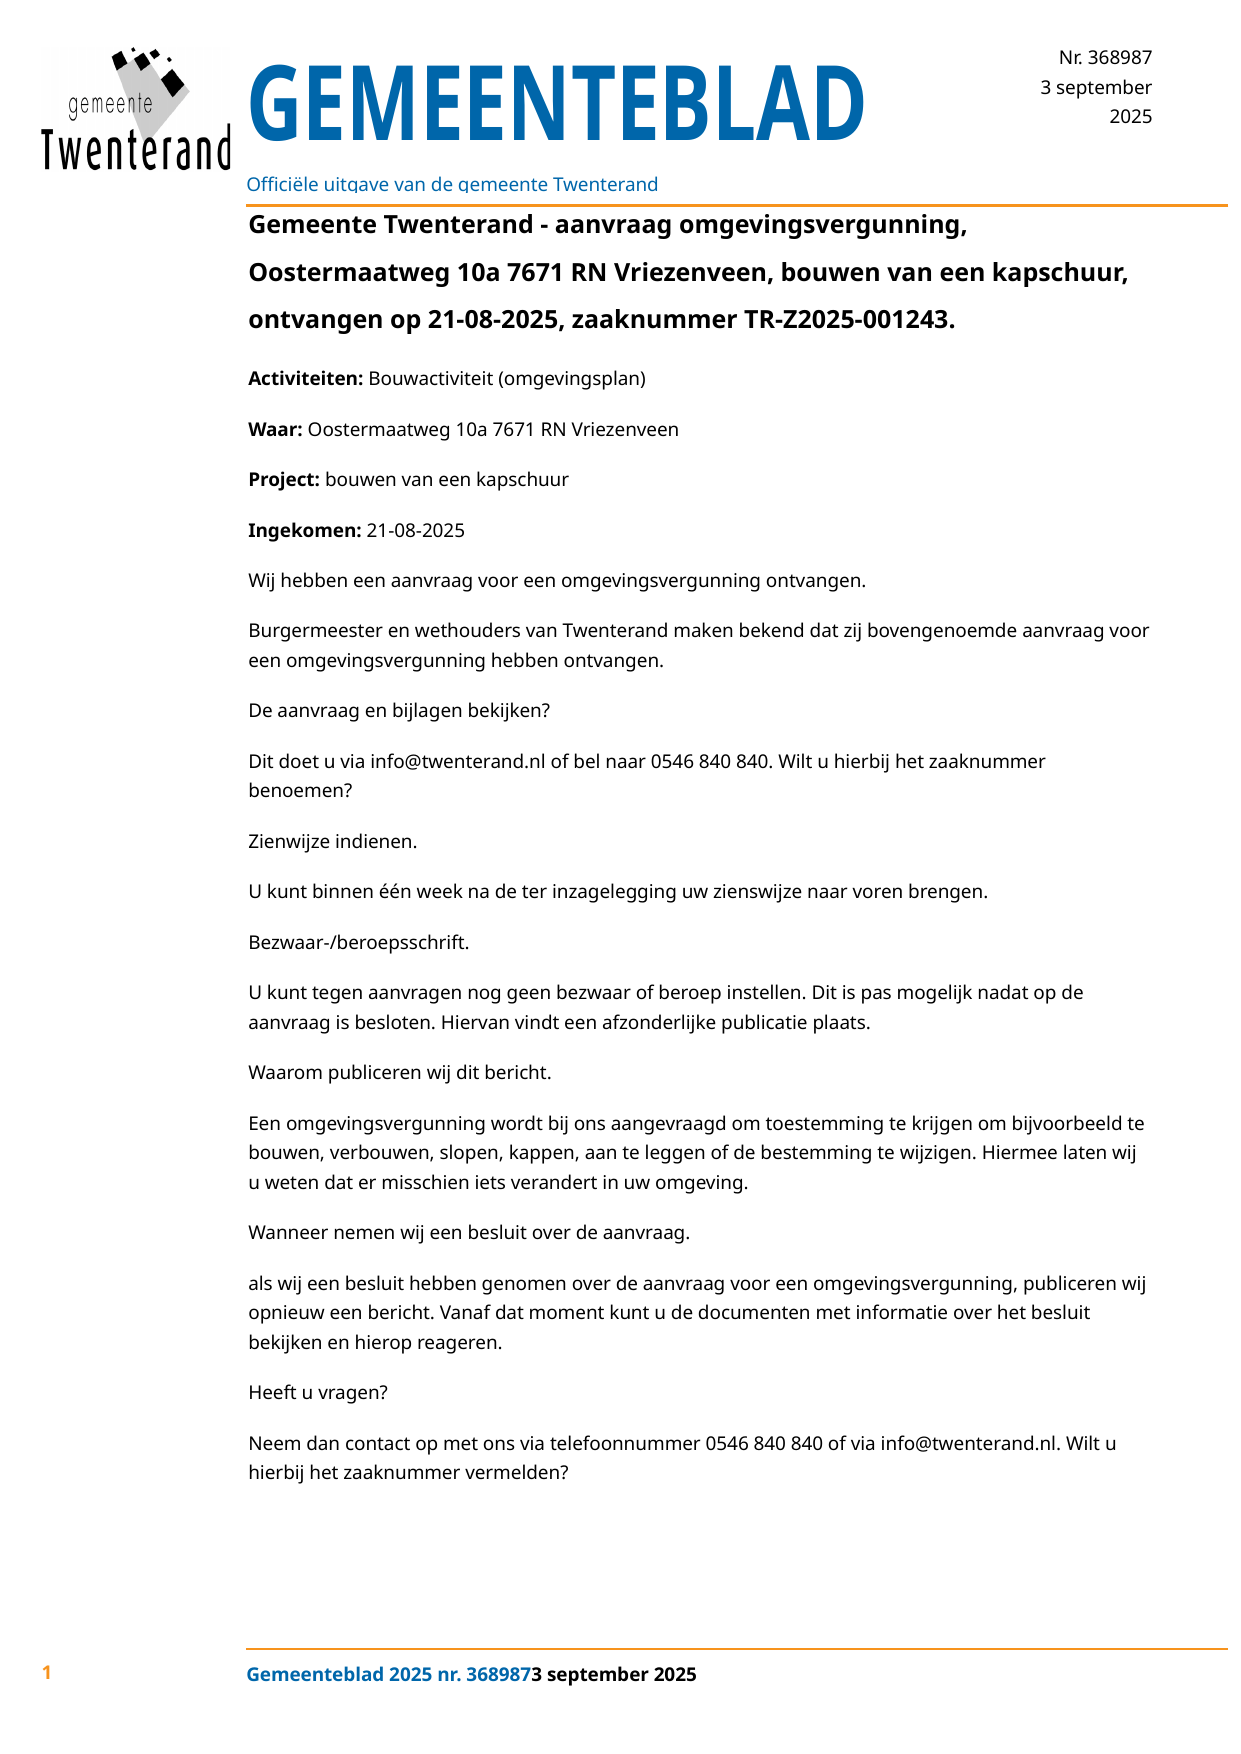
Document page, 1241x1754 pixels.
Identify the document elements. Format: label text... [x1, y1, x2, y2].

text Een omgevingsvergunning wordt bij ons aangevraagd om toestemming te krijgen om bijvoorbeeld te bouwen, verbouwen, slopen, kappen, aan te leggen of de bestemming te wijzigen. Hiermee laten wij u weten dat er misschien iets verandert in uw omgeving. [248, 1110, 1152, 1194]
text De aanvraag en bijlagen bekijken? [248, 698, 1152, 723]
text Ingekomen: 21-08-2025 [248, 517, 1152, 542]
text Project: bouwen van een kapschuur [248, 466, 1152, 492]
text Wanneer nemen wij een besluit over de aanvraag. [248, 1219, 1152, 1245]
picture [41, 47, 231, 172]
text Waarom publiceren wij dit bericht. [248, 1059, 1152, 1085]
text Activiteiten: Bouwactiviteit (omgevingsplan) [248, 366, 1152, 391]
text Gemeente Twenterand - aanvraag omgevingsvergunning, Oostermaatweg 10a 7671 RN Vriezenveen, bouwen van een kapschuur, ontvangen op 21-08-2025, zaaknummer TR-Z2025-001243. [248, 207, 1152, 336]
text Bezwaar-/beroepsschrift. [248, 929, 1152, 954]
text Dit doet u via info@twenterand.nl of bel naar 0546 840 840. Wilt u hierbij het zaaknummer benoemen? [248, 748, 1152, 803]
text Waar: Oostermaatweg 10a 7671 RN Vriezenveen [248, 416, 1152, 442]
text Heeft u vragen? [248, 1379, 1152, 1405]
text Zienwijze indienen. [248, 828, 1152, 854]
text U kunt binnen één week na de ter inzagelegging uw zienswijze naar voren brengen. [248, 878, 1152, 904]
text Wij hebben een aanvraag voor een omgevingsvergunning ontvangen. [248, 567, 1152, 593]
text U kunt tegen aanvragen nog geen bezwaar of beroep instellen. Dit is pas mogelijk nadat op de aanvraag is besloten. Hiervan vindt een afzonderlijke publicatie plaats. [248, 979, 1152, 1034]
text Neem dan contact op met ons via telefoonnummer 0546 840 840 of via info@twenterand.nl. Wilt u hierbij het zaaknummer vermelden? [248, 1430, 1152, 1485]
text als wij een besluit hebben genomen over de aanvraag voor een omgevingsvergunning, publiceren wij opnieuw een bericht. Vanaf dat moment kunt u de documenten met informatie over het besluit bekijken en hierop reageren. [248, 1270, 1152, 1354]
text Burgermeester en wethouders van Twenterand maken bekend dat zij bovengenoemde aanvraag voor een omgevingsvergunning hebben ontvangen. [248, 618, 1152, 673]
